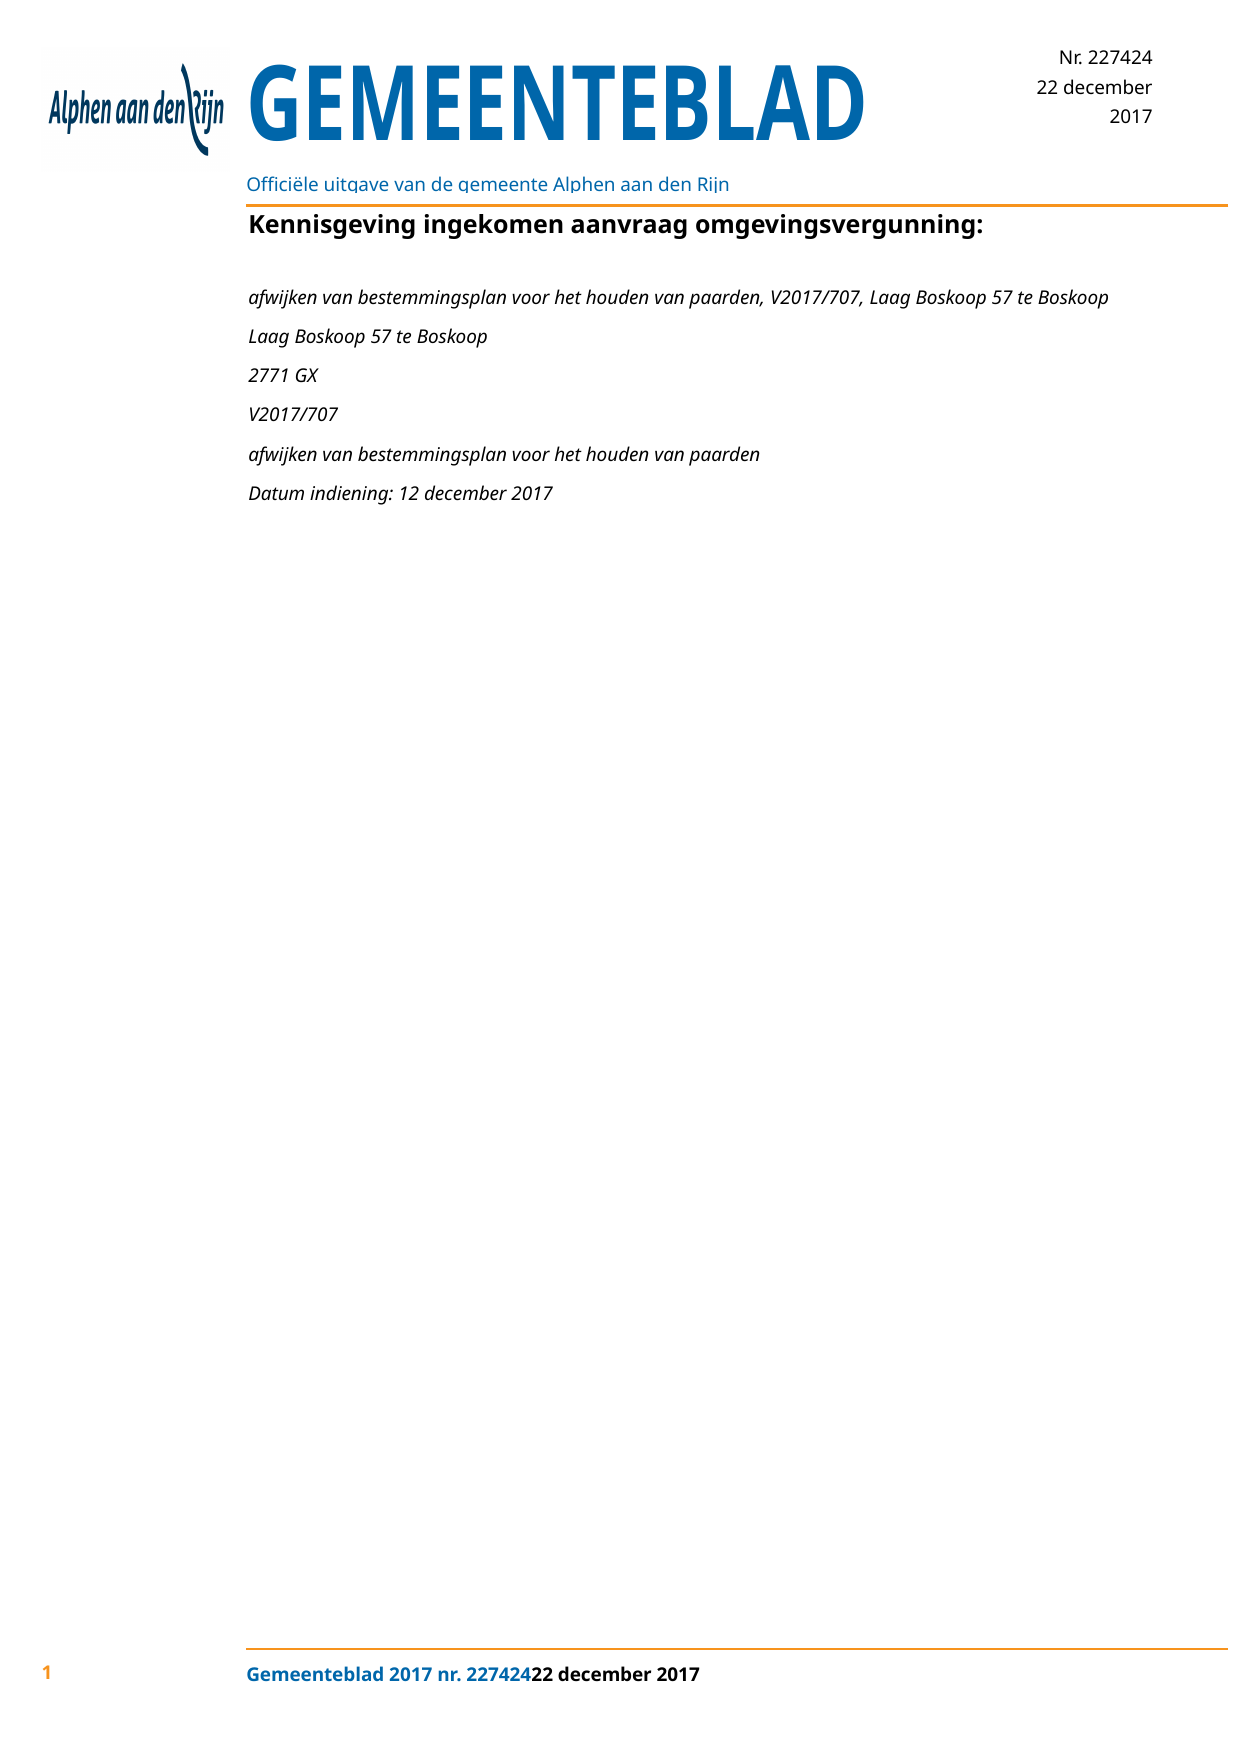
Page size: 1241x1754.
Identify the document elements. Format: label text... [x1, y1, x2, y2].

text V2017/707 [248, 402, 1152, 427]
picture [41, 47, 231, 172]
text Kennisgeving ingekomen aanvraag omgevingsvergunning: [248, 207, 1152, 241]
text Laag Boskoop 57 te Boskoop [248, 323, 1152, 349]
text afwijken van bestemmingsplan voor het houden van paarden, V2017/707, Laag Boskoop 57 te Boskoop [248, 284, 1152, 309]
text afwijken van bestemmingsplan voor het houden van paarden [248, 441, 1152, 467]
text 2771 GX [248, 362, 1152, 388]
text Datum indiening: 12 december 2017 [248, 480, 1152, 506]
